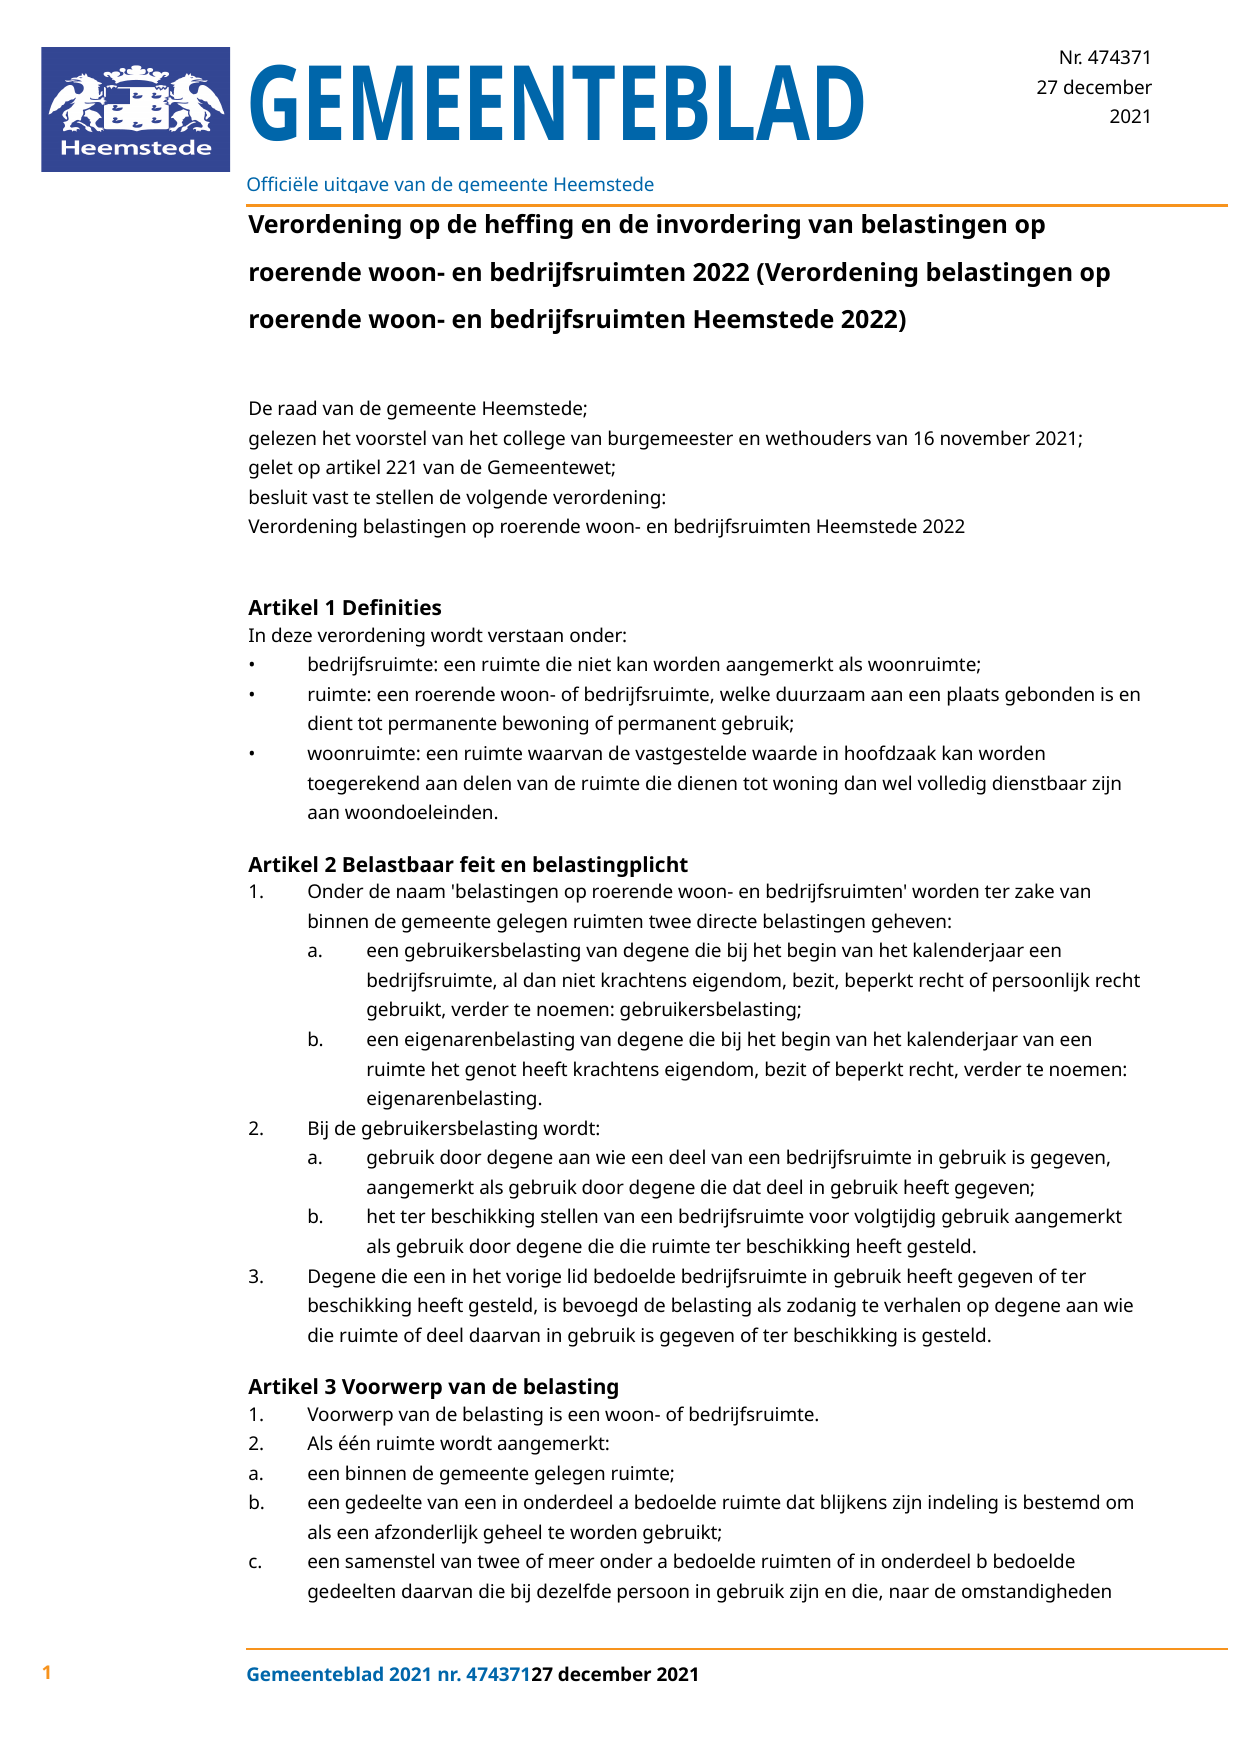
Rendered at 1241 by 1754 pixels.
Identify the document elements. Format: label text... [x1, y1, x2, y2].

list een gedeelte van een in onderdeel a bedoelde ruimte dat blijkens zijn indeling is bestemd om als een afzonderlijk geheel te worden gebruikt; [248, 1489, 1152, 1545]
list een gebruikersbelasting van degene die bij het begin van het kalenderjaar een bedrijfsruimte, al dan niet krachtens eigendom, bezit, beperkt recht of persoonlijk recht gebruikt, verder te noemen: gebruikersbelasting; [307, 937, 1152, 1022]
text Verordening op de heffing en de invordering van belastingen op roerende woon- en bedrijfsruimten 2022 (Verordening belastingen op roerende woon- en bedrijfsruimten Heemstede 2022) [248, 207, 1152, 336]
text In deze verordening wordt verstaan onder: [248, 622, 1152, 648]
picture [41, 47, 231, 172]
list bedrijfsruimte: een ruimte die niet kan worden aangemerkt als woonruimte; [248, 651, 1152, 677]
list gebruik door degene aan wie een deel van een bedrijfsruimte in gebruik is gegeven, aangemerkt als gebruik door degene die dat deel in gebruik heeft gegeven; [307, 1144, 1152, 1200]
text besluit vast te stellen de volgende verordening: [248, 484, 1152, 509]
list ruimte: een roerende woon- of bedrijfsruimte, welke duurzaam aan een plaats gebonden is en dient tot permanente bewoning of permanent gebruik; [248, 681, 1152, 736]
list een eigenarenbelasting van degene die bij het begin van het kalenderjaar van een ruimte het genot heeft krachtens eigendom, bezit of beperkt recht, verder te noemen: eigenarenbelasting. [307, 1026, 1152, 1111]
text Verordening belastingen op roerende woon- en bedrijfsruimten Heemstede 2022 [248, 513, 1152, 539]
list Onder de naam 'belastingen op roerende woon- en bedrijfsruimten' worden ter zake van binnen de gemeente gelegen ruimten twee directe belastingen geheven: [248, 878, 1152, 933]
text De raad van de gemeente Heemstede; [248, 395, 1152, 421]
text Artikel 2 Belastbaar feit en belastingplicht [248, 850, 1152, 878]
list Degene die een in het vorige lid bedoelde bedrijfsruimte in gebruik heeft gegeven of ter beschikking heeft gesteld, is bevoegd de belasting als zodanig te verhalen op degene aan wie die ruimte of deel daarvan in gebruik is gegeven of ter beschikking is gesteld. [248, 1263, 1152, 1348]
text Artikel 1 Definities [248, 593, 1152, 622]
text gelet op artikel 221 van de Gemeentewet; [248, 454, 1152, 480]
list een binnen de gemeente gelegen ruimte; [248, 1460, 1152, 1486]
list een samenstel van twee of meer onder a bedoelde ruimten of in onderdeel b bedoelde gedeelten daarvan die bij dezelfde persoon in gebruik zijn en die, naar de omstandigheden [248, 1549, 1152, 1604]
list het ter beschikking stellen van een bedrijfsruimte voor volgtijdig gebruik aangemerkt als gebruik door degene die die ruimte ter beschikking heeft gesteld. [307, 1204, 1152, 1259]
list Voorwerp van de belasting is een woon- of bedrijfsruimte. [248, 1401, 1152, 1427]
text Artikel 3 Voorwerp van de belasting [248, 1372, 1152, 1401]
list Als één ruimte wordt aangemerkt: [248, 1430, 1152, 1456]
list Bij de gebruikersbelasting wordt: [248, 1115, 1152, 1141]
list woonruimte: een ruimte waarvan de vastgestelde waarde in hoofdzaak kan worden toegerekend aan delen van de ruimte die dienen tot woning dan wel volledig dienstbaar zijn aan woondoeleinden. [248, 740, 1152, 825]
text gelezen het voorstel van het college van burgemeester en wethouders van 16 november 2021; [248, 425, 1152, 450]
